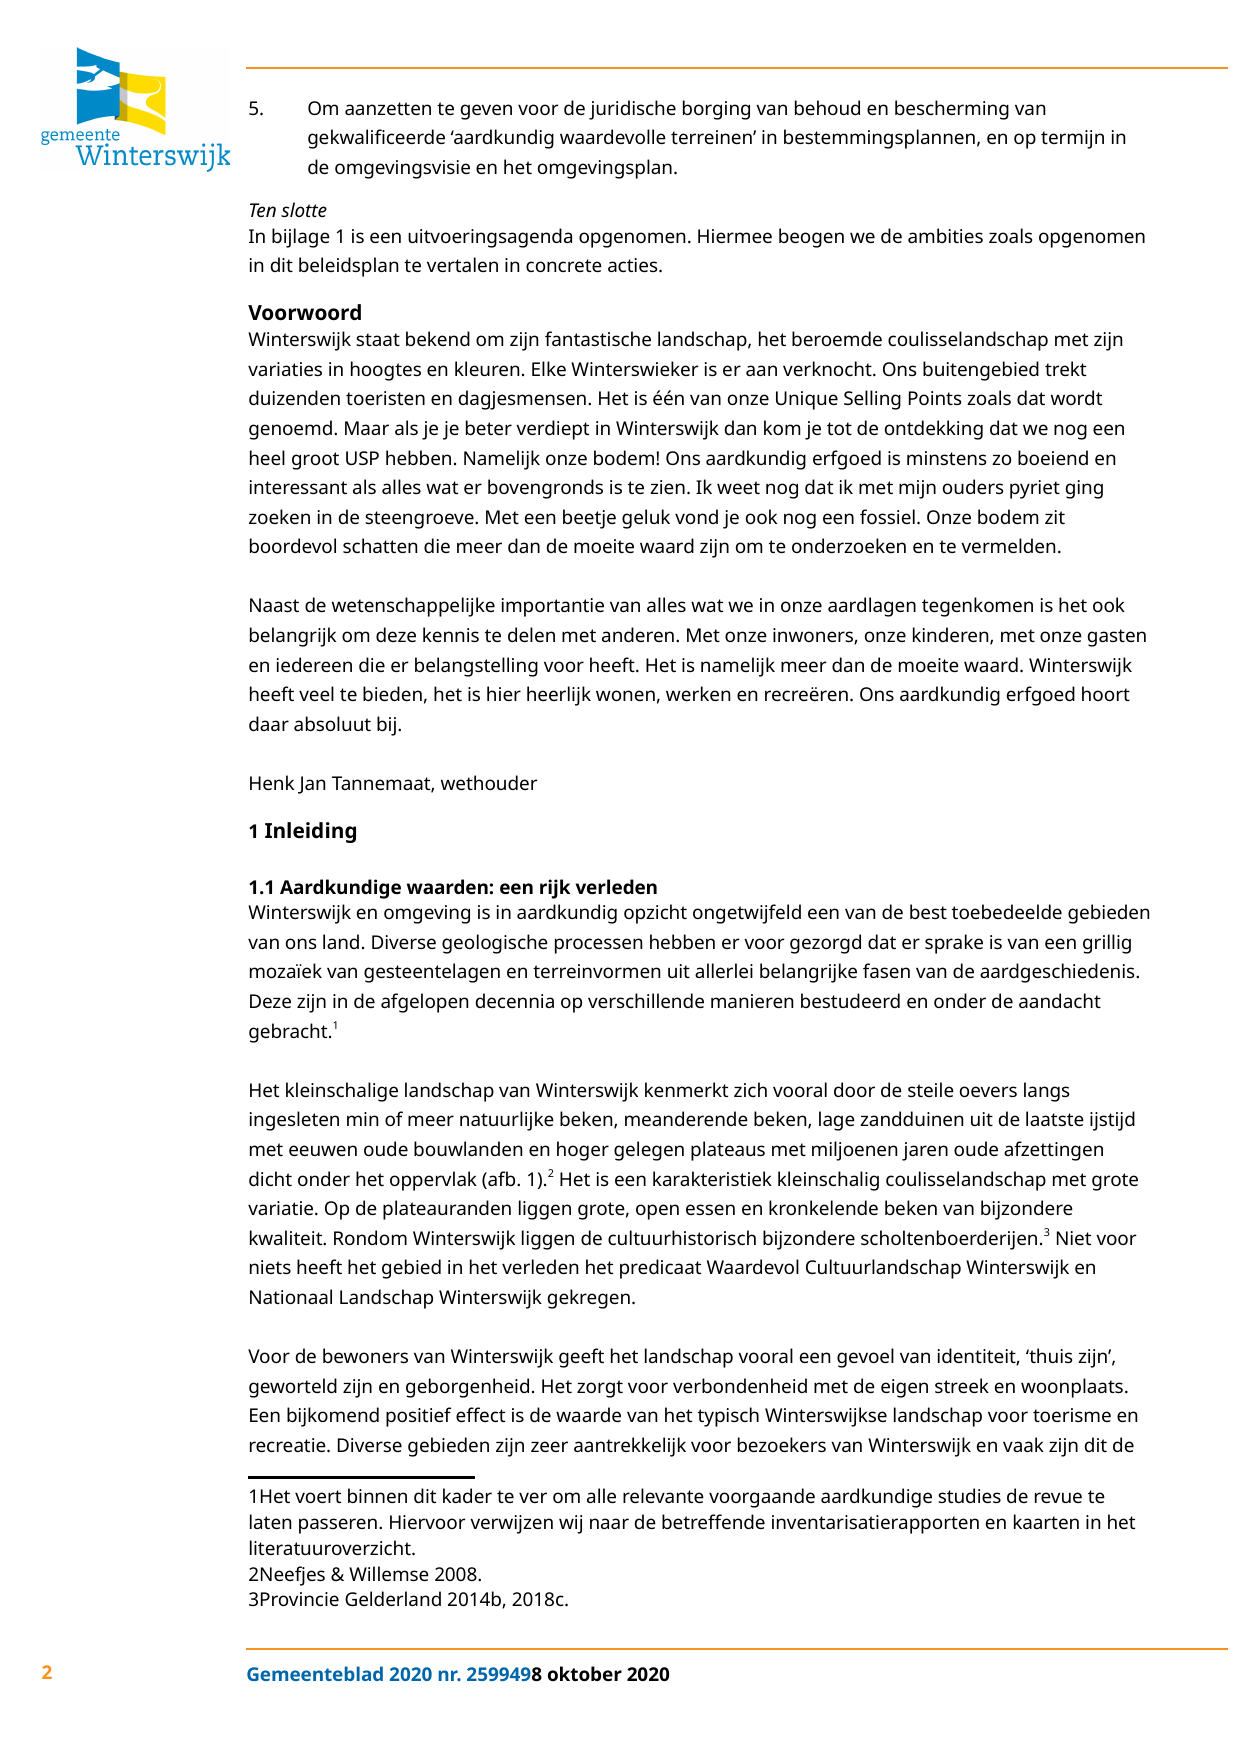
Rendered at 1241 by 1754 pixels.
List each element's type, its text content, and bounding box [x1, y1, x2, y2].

text 1.1 Aardkundige waarden: een rijk verleden [248, 874, 1152, 899]
text 1 Inleiding [248, 816, 1152, 844]
text Provincie Gelderland 2014b, 2018c. [248, 1586, 1152, 1612]
text Voorwoord [248, 298, 1152, 326]
text Winterswijk staat bekend om zijn fantastische landschap, het beroemde coulisselandschap met zijn variaties in hoogtes en kleuren. Elke Winterswieker is er aan verknocht. Ons buitengebied trekt duizenden toeristen en dagjesmensen. Het is één van onze Unique Selling Points zoals dat wordt genoemd. Maar als je je beter verdiept in Winterswijk dan kom je tot de ontdekking dat we nog een heel groot USP hebben. Namelijk onze bodem! Ons aardkundig erfgoed is minstens zo boeiend en interessant als alles wat er bovengronds is te zien. Ik weet nog dat ik met mijn ouders pyriet ging zoeken in de steengroeve. Met een beetje geluk vond je ook nog een fossiel. Onze bodem zit boordevol schatten die meer dan de moeite waard zijn om te onderzoeken en te vermelden. [248, 326, 1152, 559]
text Winterswijk en omgeving is in aardkundig opzicht ongetwijfeld een van de best toebedeelde gebieden van ons land. Diverse geologische processen hebben er voor gezorgd dat er sprake is van een grillig mozaïek van gesteentelagen en terreinvormen uit allerlei belangrijke fasen van de aardgeschiedenis. Deze zijn in de afgelopen decennia op verschillende manieren bestudeerd en onder de aandacht gebracht. [248, 899, 1152, 1044]
list Om aanzetten te geven voor de juridische borging van behoud en bescherming van gekwalificeerde ‘aardkundig waardevolle terreinen’ in bestemmingsplannen, en op termijn in de omgevingsvisie en het omgevingsplan. [248, 95, 1152, 180]
text Neefjes & Willemse 2008. [248, 1561, 1152, 1586]
picture [225, 153, 231, 162]
text Henk Jan Tannemaat, wethouder [248, 770, 1152, 796]
picture [41, 47, 231, 172]
text Het voert binnen dit kader te ver om alle relevante voorgaande aardkundige studies de revue te laten passeren. Hiervoor verwijzen wij naar de betreffende inventarisatierapporten en kaarten in het literatuuroverzicht. [248, 1483, 1152, 1561]
text Het kleinschalige landschap van Winterswijk kenmerkt zich vooral door de steile oevers langs ingesleten min of meer natuurlijke beken, meanderende beken, lage zandduinen uit de laatste ijstijd met eeuwen oude bouwlanden en hoger gelegen plateaus met miljoenen jaren oude afzettingen dicht onder het oppervlak (afb. 1). Het is een karakteristiek kleinschalig coulisselandschap met grote variatie. Op de plateauranden liggen grote, open essen en kronkelende beken van bijzondere kwaliteit. Rondom Winterswijk liggen de cultuurhistorisch bijzondere scholtenboerderijen. Niet voor niets heeft het gebied in het verleden het predicaat Waardevol Cultuurlandschap Winterswijk en Nationaal Landschap Winterswijk gekregen. [248, 1077, 1152, 1310]
text Ten slotte [248, 197, 1152, 223]
text Voor de bewoners van Winterswijk geeft het landschap vooral een gevoel van identiteit, ‘thuis zijn’, geworteld zijn en geborgenheid. Het zorgt voor verbondenheid met de eigen streek en woonplaats. Een bijkomend positief effect is de waarde van het typisch Winterswijkse landschap voor toerisme en recreatie. Diverse gebieden zijn zeer aantrekkelijk voor bezoekers van Winterswijk en vaak zijn dit de [248, 1343, 1152, 1458]
text Naast de wetenschappelijke importantie van alles wat we in onze aardlagen tegenkomen is het ook belangrijk om deze kennis te delen met anderen. Met onze inwoners, onze kinderen, met onze gasten en iedereen die er belangstelling voor heeft. Het is namelijk meer dan de moeite waard. Winterswijk heeft veel te bieden, het is hier heerlijk wonen, werken en recreëren. Ons aardkundig erfgoed hoort daar absoluut bij. [248, 593, 1152, 737]
text In bijlage 1 is een uitvoeringsagenda opgenomen. Hiermee beogen we de ambities zoals opgenomen in dit beleidsplan te vertalen in concrete acties. [248, 223, 1152, 278]
